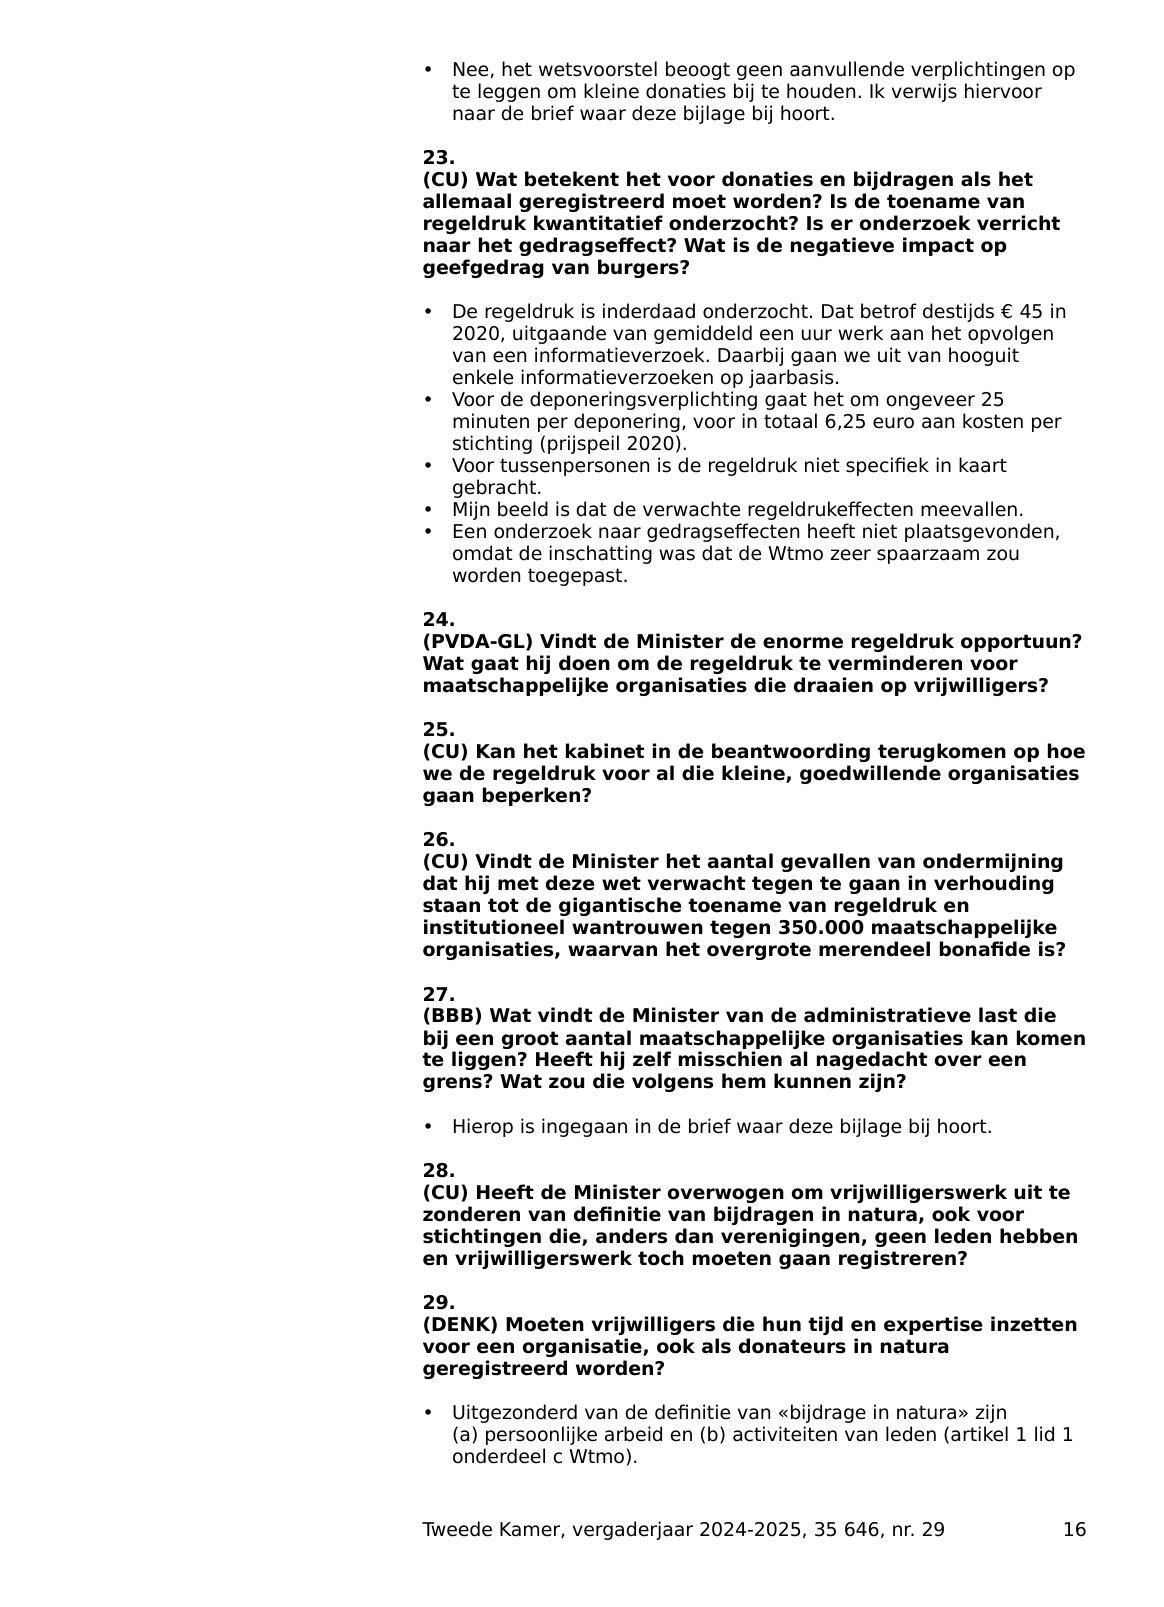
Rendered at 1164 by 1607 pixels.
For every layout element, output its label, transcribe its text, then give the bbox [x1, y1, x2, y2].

text • Voor tussenpersonen is de regeldruk niet specifiek in kaart gebracht. [422, 455, 1087, 499]
text • Voor de deponeringsverplichting gaat het om ongeveer 25 minuten per deponering, voor in totaal 6,25 euro aan kosten per stichting (prijspeil 2020). [422, 389, 1087, 455]
text (CU) Heeft de Minister overwogen om vrijwilligerswerk uit te zonderen van definitie van bijdragen in natura, ook voor stichtingen die, anders dan verenigingen, geen leden hebben en vrijwilligerswerk toch moeten gaan registreren? [422, 1182, 1087, 1269]
text 27. [422, 983, 1087, 1005]
text 25. [422, 719, 1087, 741]
text (PVDA-GL) Vindt de Minister de enorme regeldruk opportuun? Wat gaat hij doen om de regeldruk te verminderen voor maatschappelijke organisaties die draaien op vrijwilligers? [422, 631, 1087, 697]
text 23. [422, 147, 1087, 169]
text 24. [422, 609, 1087, 631]
text (CU) Wat betekent het voor donaties en bijdragen als het allemaal geregistreerd moet worden? Is de toename van regeldruk kwantitatief onderzocht? Is er onderzoek verricht naar het gedragseffect? Wat is de negatieve impact op geefgedrag van burgers? [422, 169, 1087, 279]
text 26. [422, 829, 1087, 851]
text (BBB) Wat vindt de Minister van de administratieve last die bij een groot aantal maatschappelijke organisaties kan komen te liggen? Heeft hij zelf misschien al nagedacht over een grens? Wat zou die volgens hem kunnen zijn? [422, 1005, 1087, 1093]
text (CU) Kan het kabinet in de beantwoording terugkomen op hoe we de regeldruk voor al die kleine, goedwillende organisaties gaan beperken? [422, 741, 1087, 807]
text 28. [422, 1160, 1087, 1182]
text 29. [422, 1292, 1087, 1314]
text • Een onderzoek naar gedragseffecten heeft niet plaatsgevonden, omdat de inschatting was dat de Wtmo zeer spaarzaam zou worden toegepast. [422, 521, 1087, 587]
text • Hierop is ingegaan in de brief waar deze bijlage bij hoort. [422, 1116, 1087, 1137]
text • Mijn beeld is dat de verwachte regeldrukeffecten meevallen. [422, 499, 1087, 521]
text (DENK) Moeten vrijwilligers die hun tijd en expertise inzetten voor een organisatie, ook als donateurs in natura geregistreerd worden? [422, 1314, 1087, 1380]
text • Uitgezonderd van de definitie van «bijdrage in natura» zijn (a) persoonlijke arbeid en (b) activiteiten van leden (artikel 1 lid 1 onderdeel c Wtmo). [422, 1402, 1087, 1468]
text (CU) Vindt de Minister het aantal gevallen van ondermijning dat hij met deze wet verwacht tegen te gaan in verhouding staan tot de gigantische toename van regeldruk en institutioneel wantrouwen tegen 350.000 maatschappelijke organisaties, waarvan het overgrote merendeel bonafide is? [422, 851, 1087, 961]
text • Nee, het wetsvoorstel beoogt geen aanvullende verplichtingen op te leggen om kleine donaties bij te houden. Ik verwijs hiervoor naar de brief waar deze bijlage bij hoort. [422, 59, 1087, 125]
text • De regeldruk is inderdaad onderzocht. Dat betrof destijds € 45 in 2020, uitgaande van gemiddeld een uur werk aan het opvolgen van een informatieverzoek. Daarbij gaan we uit van hooguit enkele informatieverzoeken op jaarbasis. [422, 301, 1087, 389]
